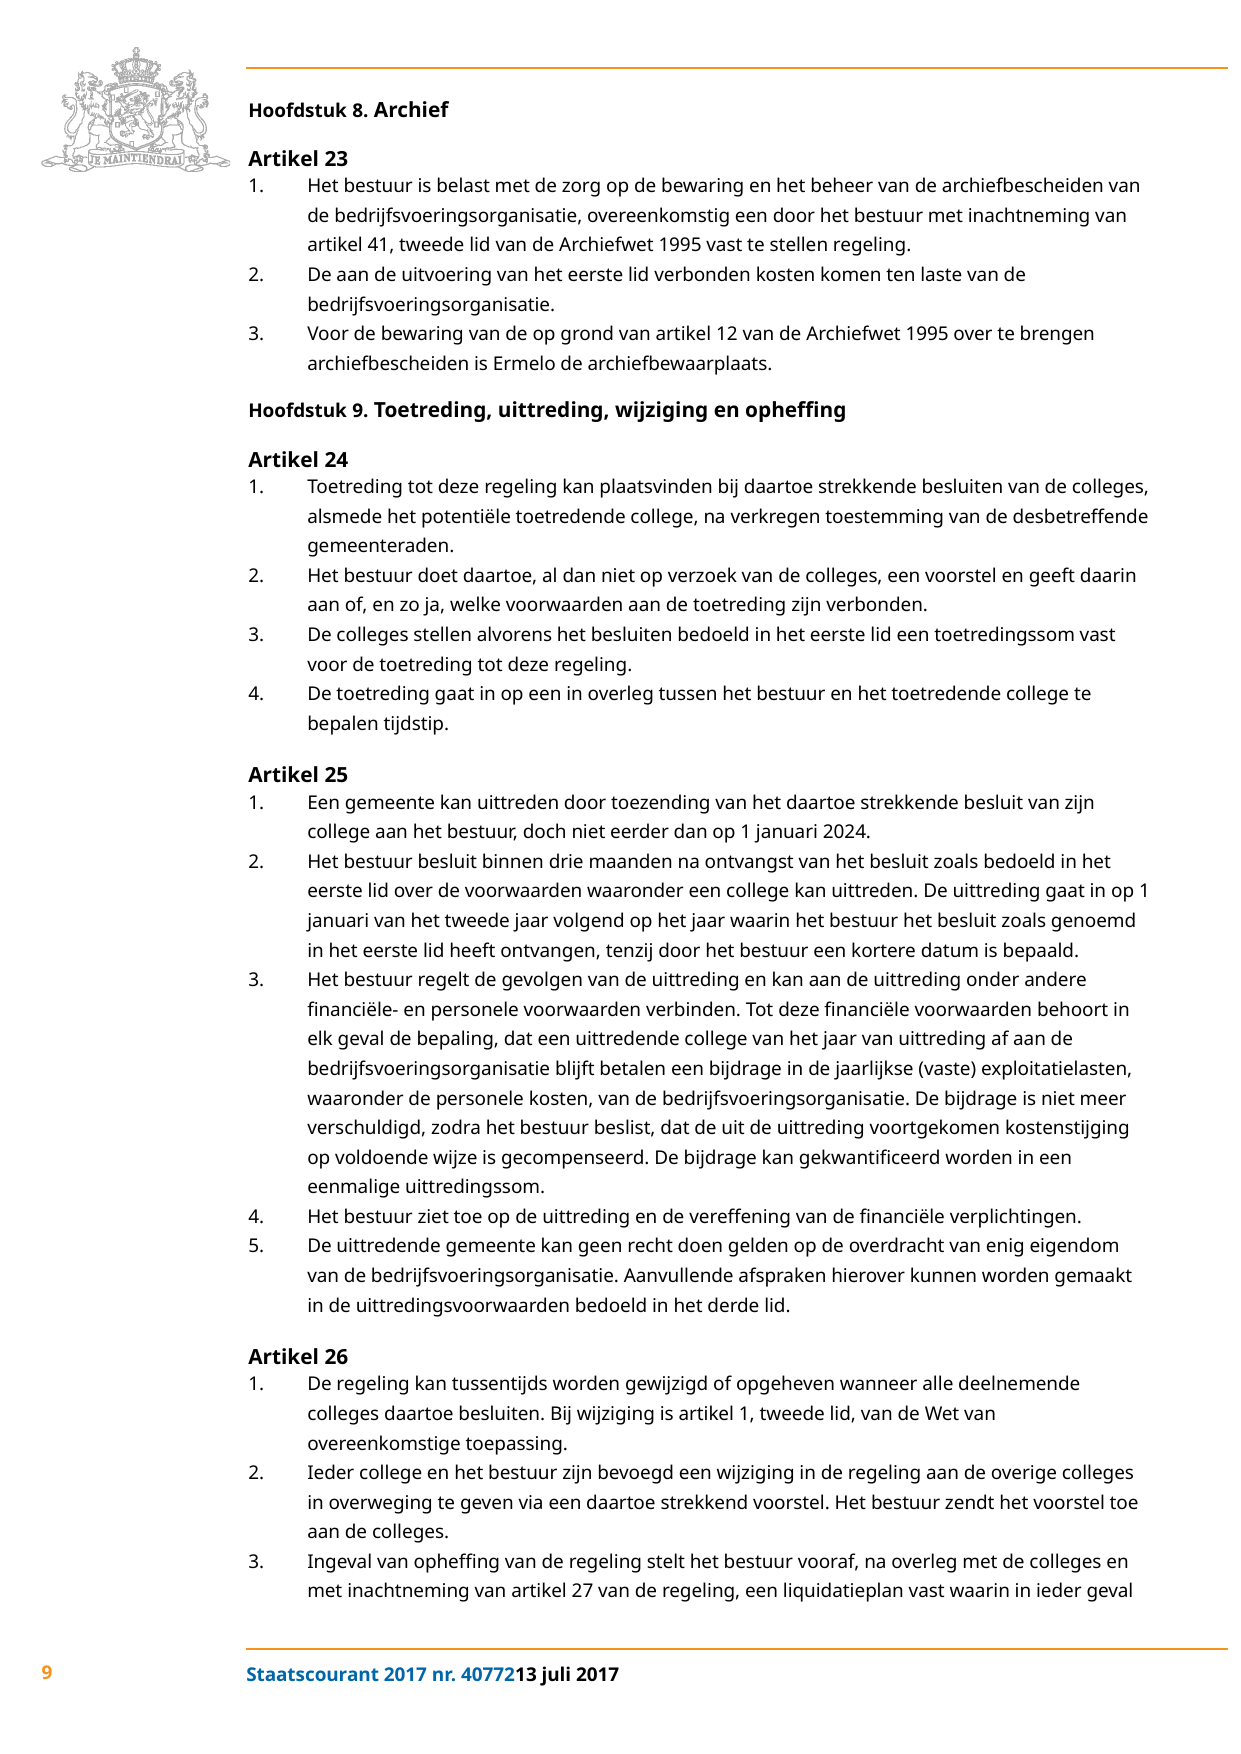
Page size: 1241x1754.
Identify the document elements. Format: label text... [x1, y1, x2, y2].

list De regeling kan tussentijds worden gewijzigd of opgeheven wanneer alle deelnemende colleges daartoe besluiten. Bij wijziging is artikel 1, tweede lid, van de Wet van overeenkomstige toepassing. [248, 1371, 1152, 1456]
text Artikel 25 [248, 760, 1152, 789]
list De colleges stellen alvorens het besluiten bedoeld in het eerste lid een toetredingssom vast voor de toetreding tot deze regeling. [248, 621, 1152, 677]
list Het bestuur besluit binnen drie maanden na ontvangst van het besluit zoals bedoeld in het eerste lid over de voorwaarden waaronder een college kan uittreden. De uittreding gaat in op 1 januari van het tweede jaar volgend op het jaar waarin het bestuur het besluit zoals genoemd in het eerste lid heeft ontvangen, tenzij door het bestuur een kortere datum is bepaald. [248, 848, 1152, 962]
list Een gemeente kan uittreden door toezending van het daartoe strekkende besluit van zijn college aan het bestuur, doch niet eerder dan op 1 januari 2024. [248, 789, 1152, 844]
text Hoofdstuk 9. Toetreding, uittreding, wijziging en opheffing [248, 396, 1152, 424]
list Voor de bewaring van de op grond van artikel 12 van de Archiefwet 1995 over te brengen archiefbescheiden is Ermelo de archiefbewaarplaats. [248, 320, 1152, 376]
list Het bestuur ziet toe op de uittreding en de vereffening van de financiële verplichtingen. [248, 1203, 1152, 1229]
text Artikel 26 [248, 1342, 1152, 1371]
list De uittredende gemeente kan geen recht doen gelden op de overdracht van enig eigendom van de bedrijfsvoeringsorganisatie. Aanvullende afspraken hierover kunnen worden gemaakt in de uittredingsvoorwaarden bedoeld in het derde lid. [248, 1233, 1152, 1317]
list De toetreding gaat in op een in overleg tussen het bestuur en het toetredende college te bepalen tijdstip. [248, 680, 1152, 736]
picture [41, 47, 231, 172]
list Het bestuur doet daartoe, al dan niet op verzoek van de colleges, een voorstel en geeft daarin aan of, en zo ja, welke voorwaarden aan de toetreding zijn verbonden. [248, 562, 1152, 617]
text Artikel 24 [248, 445, 1152, 473]
list Toetreding tot deze regeling kan plaatsvinden bij daartoe strekkende besluiten van de colleges, alsmede het potentiële toetredende college, na verkregen toestemming van de desbetreffende gemeenteraden. [248, 473, 1152, 558]
list Het bestuur regelt de gevolgen van de uittreding en kan aan de uittreding onder andere financiële- en personele voorwaarden verbinden. Tot deze financiële voorwaarden behoort in elk geval de bepaling, dat een uittredende college van het jaar van uittreding af aan de bedrijfsvoeringsorganisatie blijft betalen een bijdrage in de jaarlijkse (vaste) exploitatielasten, waaronder de personele kosten, van de bedrijfsvoeringsorganisatie. De bijdrage is niet meer verschuldigd, zodra het bestuur beslist, dat de uit de uittreding voortgekomen kostenstijging op voldoende wijze is gecompenseerd. De bijdrage kan gekwantificeerd worden in een eenmalige uittredingssom. [248, 966, 1152, 1199]
list De aan de uitvoering van het eerste lid verbonden kosten komen ten laste van de bedrijfsvoeringsorganisatie. [248, 261, 1152, 317]
text Hoofdstuk 8. Archief [248, 95, 1152, 123]
list Ieder college en het bestuur zijn bevoegd een wijziging in de regeling aan de overige colleges in overweging te geven via een daartoe strekkend voorstel. Het bestuur zendt het voorstel toe aan de colleges. [248, 1459, 1152, 1544]
text Artikel 23 [248, 144, 1152, 172]
list Ingeval van opheffing van de regeling stelt het bestuur vooraf, na overleg met de colleges en met inachtneming van artikel 27 van de regeling, een liquidatieplan vast waarin in ieder geval [248, 1548, 1152, 1603]
list Het bestuur is belast met de zorg op de bewaring en het beheer van de archiefbescheiden van de bedrijfsvoeringsorganisatie, overeenkomstig een door het bestuur met inachtneming van artikel 41, tweede lid van de Archiefwet 1995 vast te stellen regeling. [248, 172, 1152, 257]
